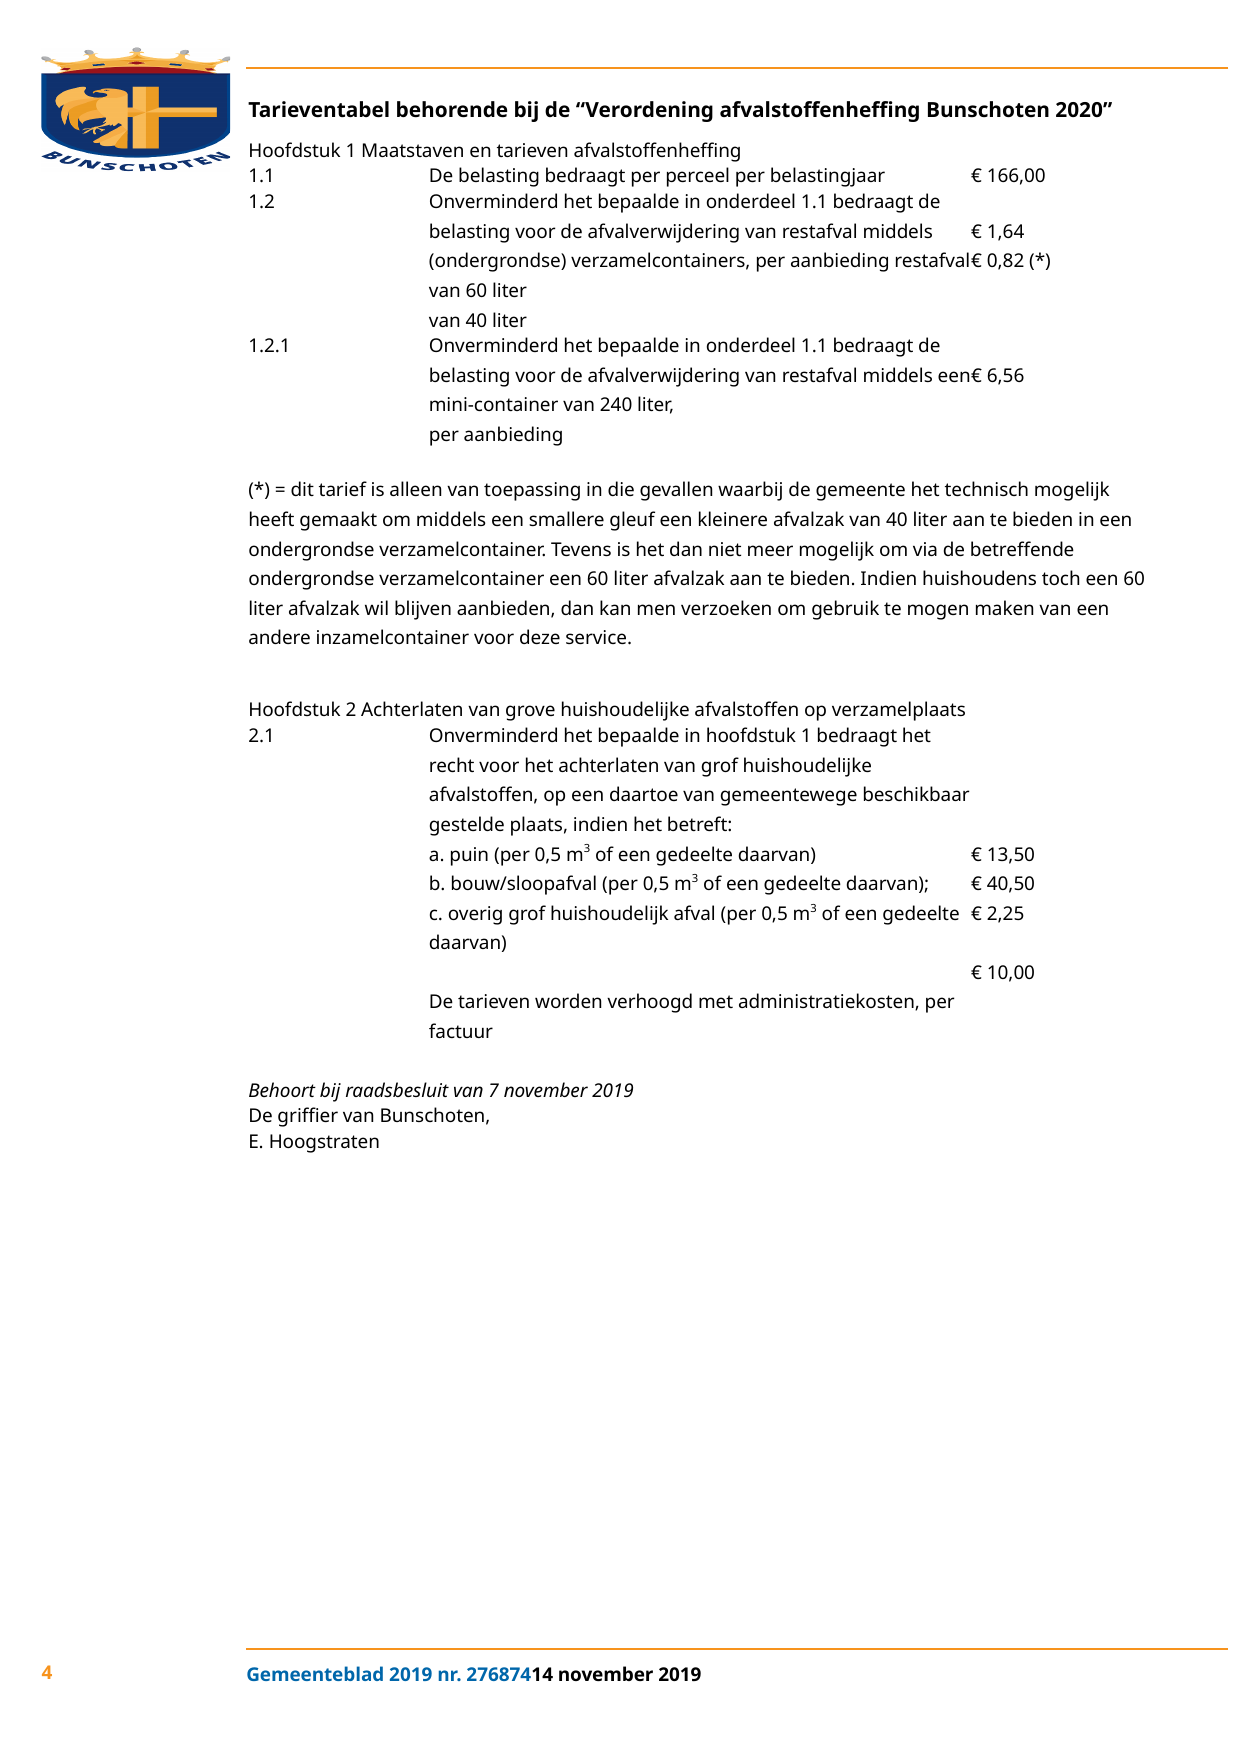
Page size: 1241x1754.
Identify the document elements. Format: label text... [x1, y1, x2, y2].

table_header 1.1 [248, 163, 429, 188]
text E. Hoogstraten [248, 1128, 1152, 1154]
table_cell Onverminderd het bepaalde in onderdeel 1.1 bedraagt de belasting voor de afvalverwijdering van restafval middels een mini-container van 240 liter, per aanbieding [429, 333, 971, 447]
picture [41, 47, 231, 172]
table_header De belasting bedraagt per perceel per belastingjaar [429, 163, 971, 188]
table_header 2.1 [248, 723, 429, 1044]
text Behoort bij raadsbesluit van 7 november 2019 [248, 1077, 1152, 1102]
text Hoofdstuk 1 Maatstaven en tarieven afvalstoffenheffing [248, 137, 1152, 163]
table_cell € 1,64 € 0,82 (*) [971, 189, 1152, 332]
table_cell Onverminderd het bepaalde in onderdeel 1.1 bedraagt de belasting voor de afvalverwijdering van restafval middels (ondergrondse) verzamelcontainers, per aanbieding restafval van 60 liter van 40 liter [429, 189, 971, 332]
table_header € 13,50 € 40,50 € 2,25 € 10,00 [971, 723, 1152, 1044]
table_cell (*) = dit tarief is alleen van toepassing in die gevallen waarbij de gemeente het technisch mogelijk heeft gemaakt om middels een smallere gleuf een kleinere afvalzak van 40 liter aan te bieden in een ondergrondse verzamelcontainer. Tevens is het dan niet meer mogelijk om via de betreffende ondergrondse verzamelcontainer een 60 liter afvalzak aan te bieden. Indien huishoudens toch een 60 liter afvalzak wil blijven aanbieden, dan kan men verzoeken om gebruik te mogen maken van een andere inzamelcontainer voor deze service. [248, 447, 1152, 680]
table_cell 1.2.1 [248, 333, 429, 447]
text De griffier van Bunschoten, [248, 1102, 1152, 1128]
table_header € 166,00 [971, 163, 1152, 188]
text Tarieventabel behorende bij de “Verordening afvalstoffenheffing Bunschoten 2020” [248, 95, 1152, 123]
table_cell 1.2 [248, 189, 429, 332]
text Hoofdstuk 2 Achterlaten van grove huishoudelijke afvalstoffen op verzamelplaats [248, 697, 1152, 722]
table_header Onverminderd het bepaalde in hoofdstuk 1 bedraagt het recht voor het achterlaten van grof huishoudelijke afvalstoffen, op een daartoe van gemeentewege beschikbaar gestelde plaats, indien het betreft: a. puin (per 0,5 m3 of een gedeelte daarvan) b. bouw/sloopafval (per 0,5 m3 of een gedeelte daarvan); c. overig grof huishoudelijk afval (per 0,5 m3 of een gedeelte daarvan) De tarieven worden verhoogd met administratiekosten, per factuur [429, 723, 971, 1044]
table_cell € 6,56 [971, 333, 1152, 447]
